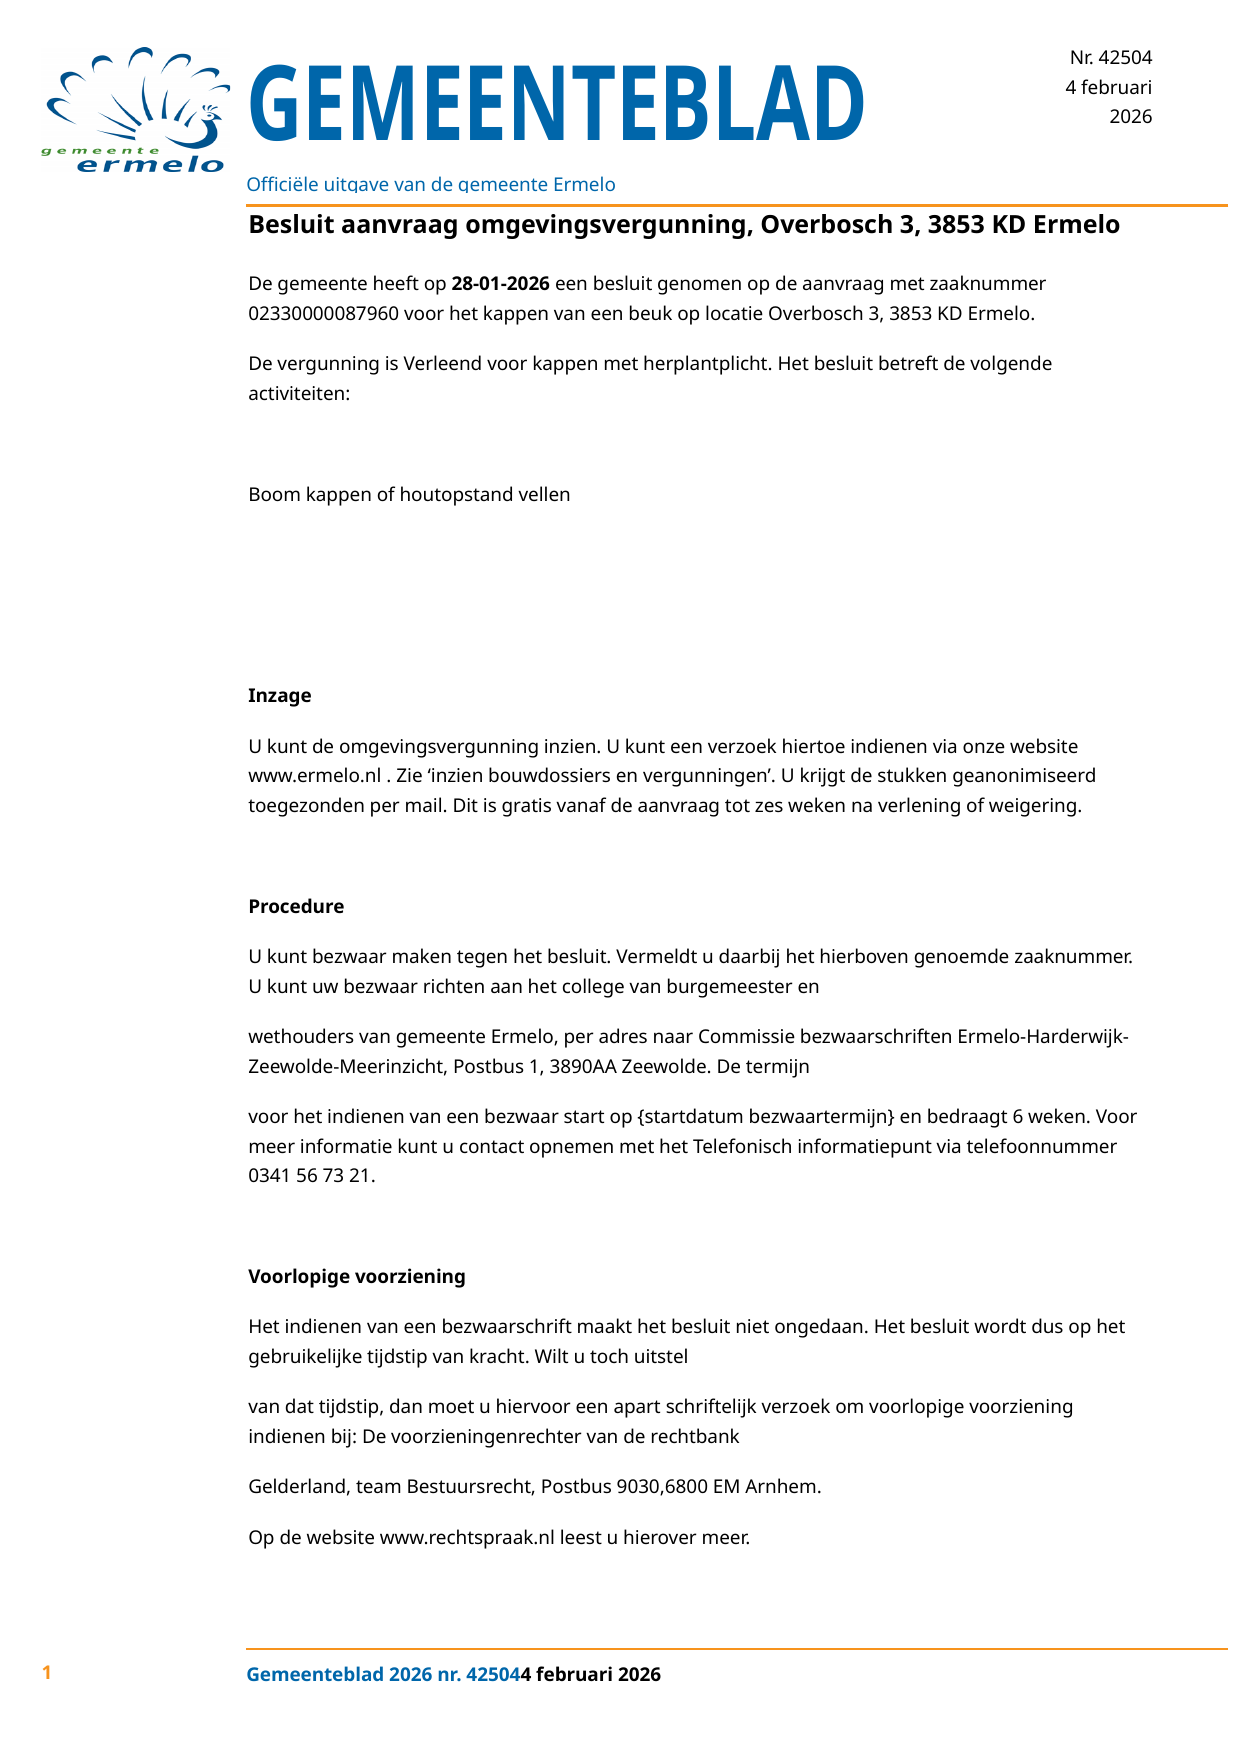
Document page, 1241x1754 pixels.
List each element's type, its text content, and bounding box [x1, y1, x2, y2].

text Boom kappen of houtopstand vellen [248, 481, 1152, 506]
text De vergunning is Verleend voor kappen met herplantplicht. Het besluit betreft de volgende activiteiten: [248, 350, 1152, 406]
picture [41, 47, 231, 172]
text voor het indienen van een bezwaar start op {startdatum bezwaartermijn} en bedraagt 6 weken. Voor meer informatie kunt u contact opnemen met het Telefonisch informatiepunt via telefoonnummer 0341 56 73 21. [248, 1103, 1152, 1188]
text Procedure [248, 893, 1152, 918]
text U kunt bezwaar maken tegen het besluit. Vermeldt u daarbij het hierboven genoemde zaaknummer. U kunt uw bezwaar richten aan het college van burgemeester en [248, 943, 1152, 998]
text De gemeente heeft op 28-01-2026 een besluit genomen op de aanvraag met zaaknummer 02330000087960 voor het kappen van een beuk op locatie Overbosch 3, 3853 KD Ermelo. [248, 270, 1152, 326]
text van dat tijdstip, dan moet u hiervoor een apart schriftelijk verzoek om voorlopige voorziening indienen bij: De voorzieningenrechter van de rechtbank [248, 1394, 1152, 1449]
text Besluit aanvraag omgevingsvergunning, Overbosch 3, 3853 KD Ermelo [248, 207, 1152, 241]
text Het indienen van een bezwaarschrift maakt het besluit niet ongedaan. Het besluit wordt dus op het gebruikelijke tijdstip van kracht. Wilt u toch uitstel [248, 1314, 1152, 1369]
text Voorlopige voorziening [248, 1263, 1152, 1289]
text Gelderland, team Bestuursrecht, Postbus 9030,6800 EM Arnhem. [248, 1474, 1152, 1499]
text wethouders van gemeente Ermelo, per adres naar Commissie bezwaarschriften Ermelo-Harderwijk-Zeewolde-Meerinzicht, Postbus 1, 3890AA Zeewolde. De termijn [248, 1023, 1152, 1078]
text U kunt de omgevingsvergunning inzien. U kunt een verzoek hiertoe indienen via onze website www.ermelo.nl . Zie ‘inzien bouwdossiers en vergunningen’. U krijgt de stukken geanonimiseerd toegezonden per mail. Dit is gratis vanaf de aanvraag tot zes weken na verlening of weigering. [248, 733, 1152, 818]
text Op de website www.rechtspraak.nl leest u hierover meer. [248, 1524, 1152, 1550]
text Inzage [248, 682, 1152, 708]
